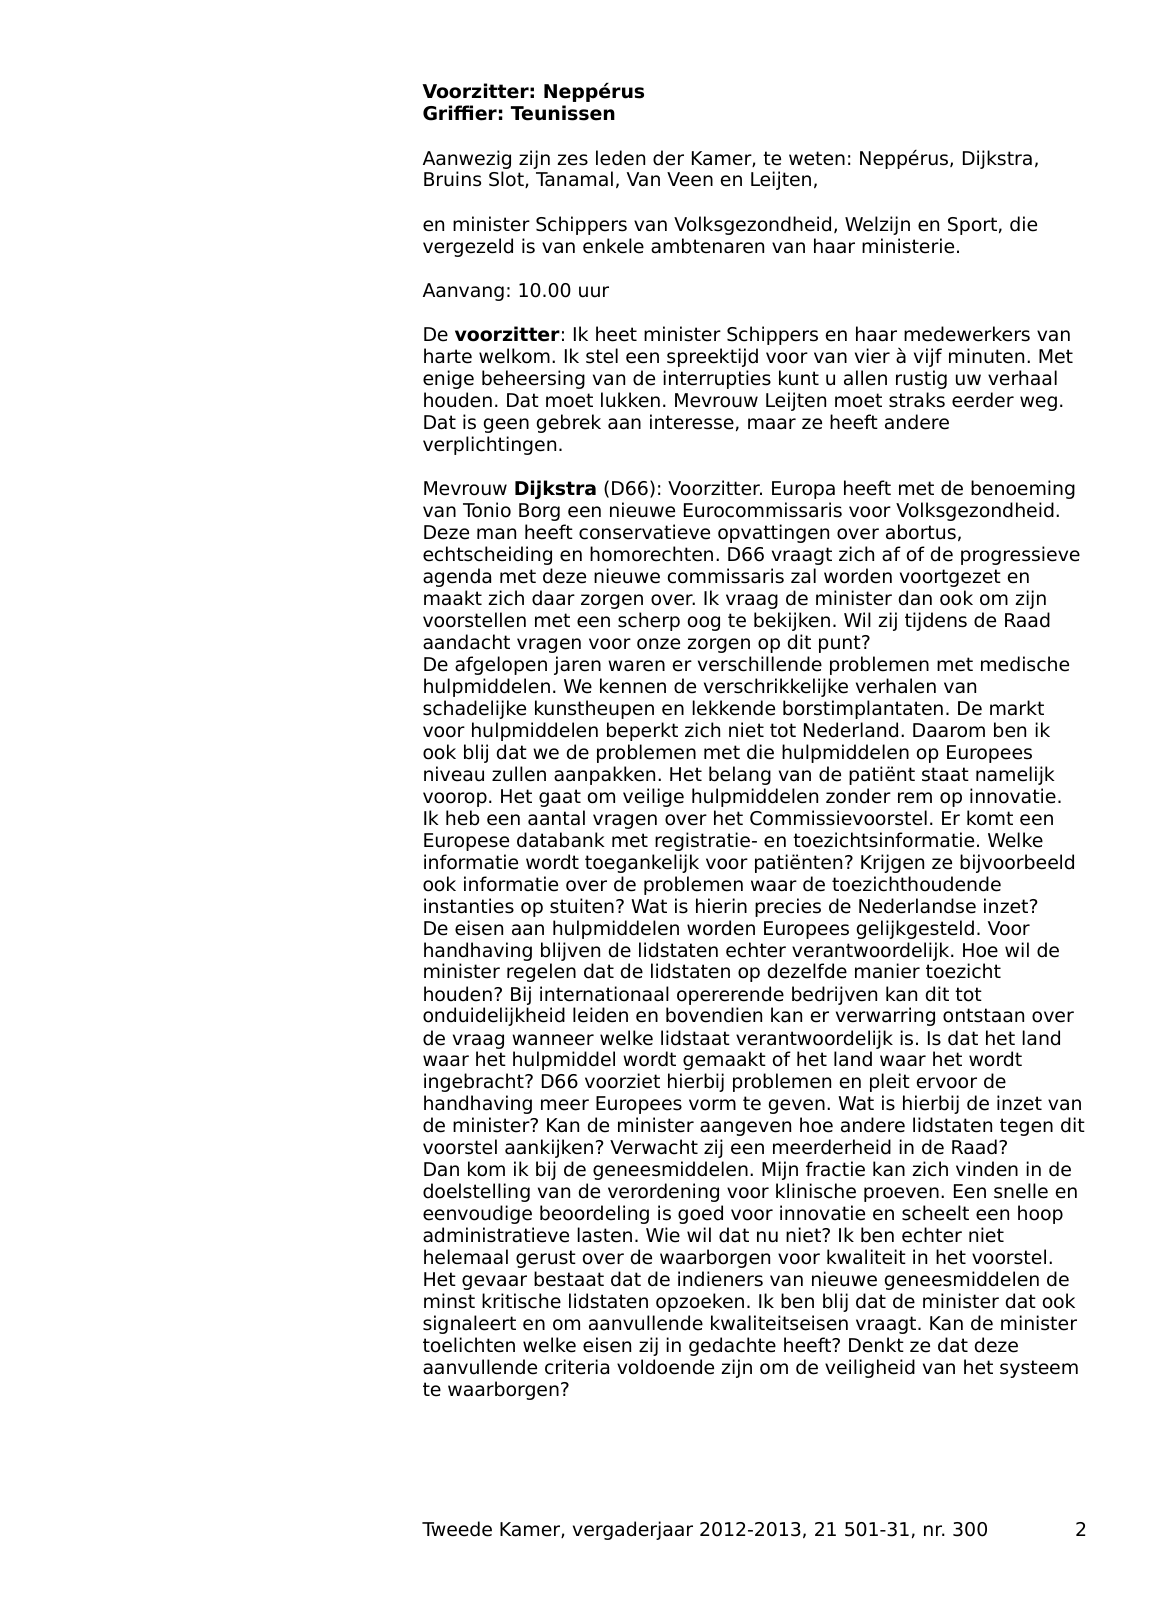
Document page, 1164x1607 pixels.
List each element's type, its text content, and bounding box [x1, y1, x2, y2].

text Aanwezig zijn zes leden der Kamer, te weten: Neppérus, Dijkstra, Bruins Slot, Tanamal, Van Veen en Leijten, [422, 147, 1087, 191]
text Griffier: Teunissen [422, 103, 1087, 125]
text De afgelopen jaren waren er verschillende problemen met medische hulpmiddelen. We kennen de verschrikkelijke verhalen van schadelijke kunstheupen en lekkende borstimplantaten. De markt voor hulpmiddelen beperkt zich niet tot Nederland. Daarom ben ik ook blij dat we de problemen met die hulpmiddelen op Europees niveau zullen aanpakken. Het belang van de patiënt staat namelijk voorop. Het gaat om veilige hulpmiddelen zonder rem op innovatie. [422, 654, 1087, 808]
text De eisen aan hulpmiddelen worden Europees gelijkgesteld. Voor handhaving blijven de lidstaten echter verantwoordelijk. Hoe wil de minister regelen dat de lidstaten op dezelfde manier toezicht houden? Bij internationaal opererende bedrijven kan dit tot onduidelijkheid leiden en bovendien kan er verwarring ontstaan over de vraag wanneer welke lidstaat verantwoordelijk is. Is dat het land waar het hulpmiddel wordt gemaakt of het land waar het wordt ingebracht? D66 voorziet hierbij problemen en pleit ervoor de handhaving meer Europees vorm te geven. Wat is hierbij de inzet van de minister? Kan de minister aangeven hoe andere lidstaten tegen dit voorstel aankijken? Verwacht zij een meerderheid in de Raad? [422, 917, 1087, 1159]
text De voorzitter: Ik heet minister Schippers en haar medewerkers van harte welkom. Ik stel een spreektijd voor van vier à vijf minuten. Met enige beheersing van de interrupties kunt u allen rustig uw verhaal houden. Dat moet lukken. Mevrouw Leijten moet straks eerder weg. Dat is geen gebrek aan interesse, maar ze heeft andere verplichtingen. [422, 324, 1087, 456]
text Ik heb een aantal vragen over het Commissievoorstel. Er komt een Europese databank met registratie- en toezichtsinformatie. Welke informatie wordt toegankelijk voor patiënten? Krijgen ze bijvoorbeeld ook informatie over de problemen waar de toezichthoudende instanties op stuiten? Wat is hierin precies de Nederlandse inzet? [422, 808, 1087, 917]
text Aanvang: 10.00 uur [422, 280, 1087, 302]
text Mevrouw Dijkstra (D66): Voorzitter. Europa heeft met de benoeming van Tonio Borg een nieuwe Eurocommissaris voor Volksgezondheid. Deze man heeft conservatieve opvattingen over abortus, echtscheiding en homorechten. D66 vraagt zich af of de progressieve agenda met deze nieuwe commissaris zal worden voortgezet en maakt zich daar zorgen over. Ik vraag de minister dan ook om zijn voorstellen met een scherp oog te bekijken. Wil zij tijdens de Raad aandacht vragen voor onze zorgen op dit punt? [422, 478, 1087, 654]
text Dan kom ik bij de geneesmiddelen. Mijn fractie kan zich vinden in de doelstelling van de verordening voor klinische proeven. Een snelle en eenvoudige beoordeling is goed voor innovatie en scheelt een hoop administratieve lasten. Wie wil dat nu niet? Ik ben echter niet helemaal gerust over de waarborgen voor kwaliteit in het voorstel. Het gevaar bestaat dat de indieners van nieuwe geneesmiddelen de minst kritische lidstaten opzoeken. Ik ben blij dat de minister dat ook signaleert en om aanvullende kwaliteitseisen vraagt. Kan de minister toelichten welke eisen zij in gedachte heeft? Denkt ze dat deze aanvullende criteria voldoende zijn om de veiligheid van het systeem te waarborgen? [422, 1159, 1087, 1401]
text Voorzitter: Neppérus [422, 81, 1087, 103]
text en minister Schippers van Volksgezondheid, Welzijn en Sport, die vergezeld is van enkele ambtenaren van haar ministerie. [422, 213, 1087, 257]
